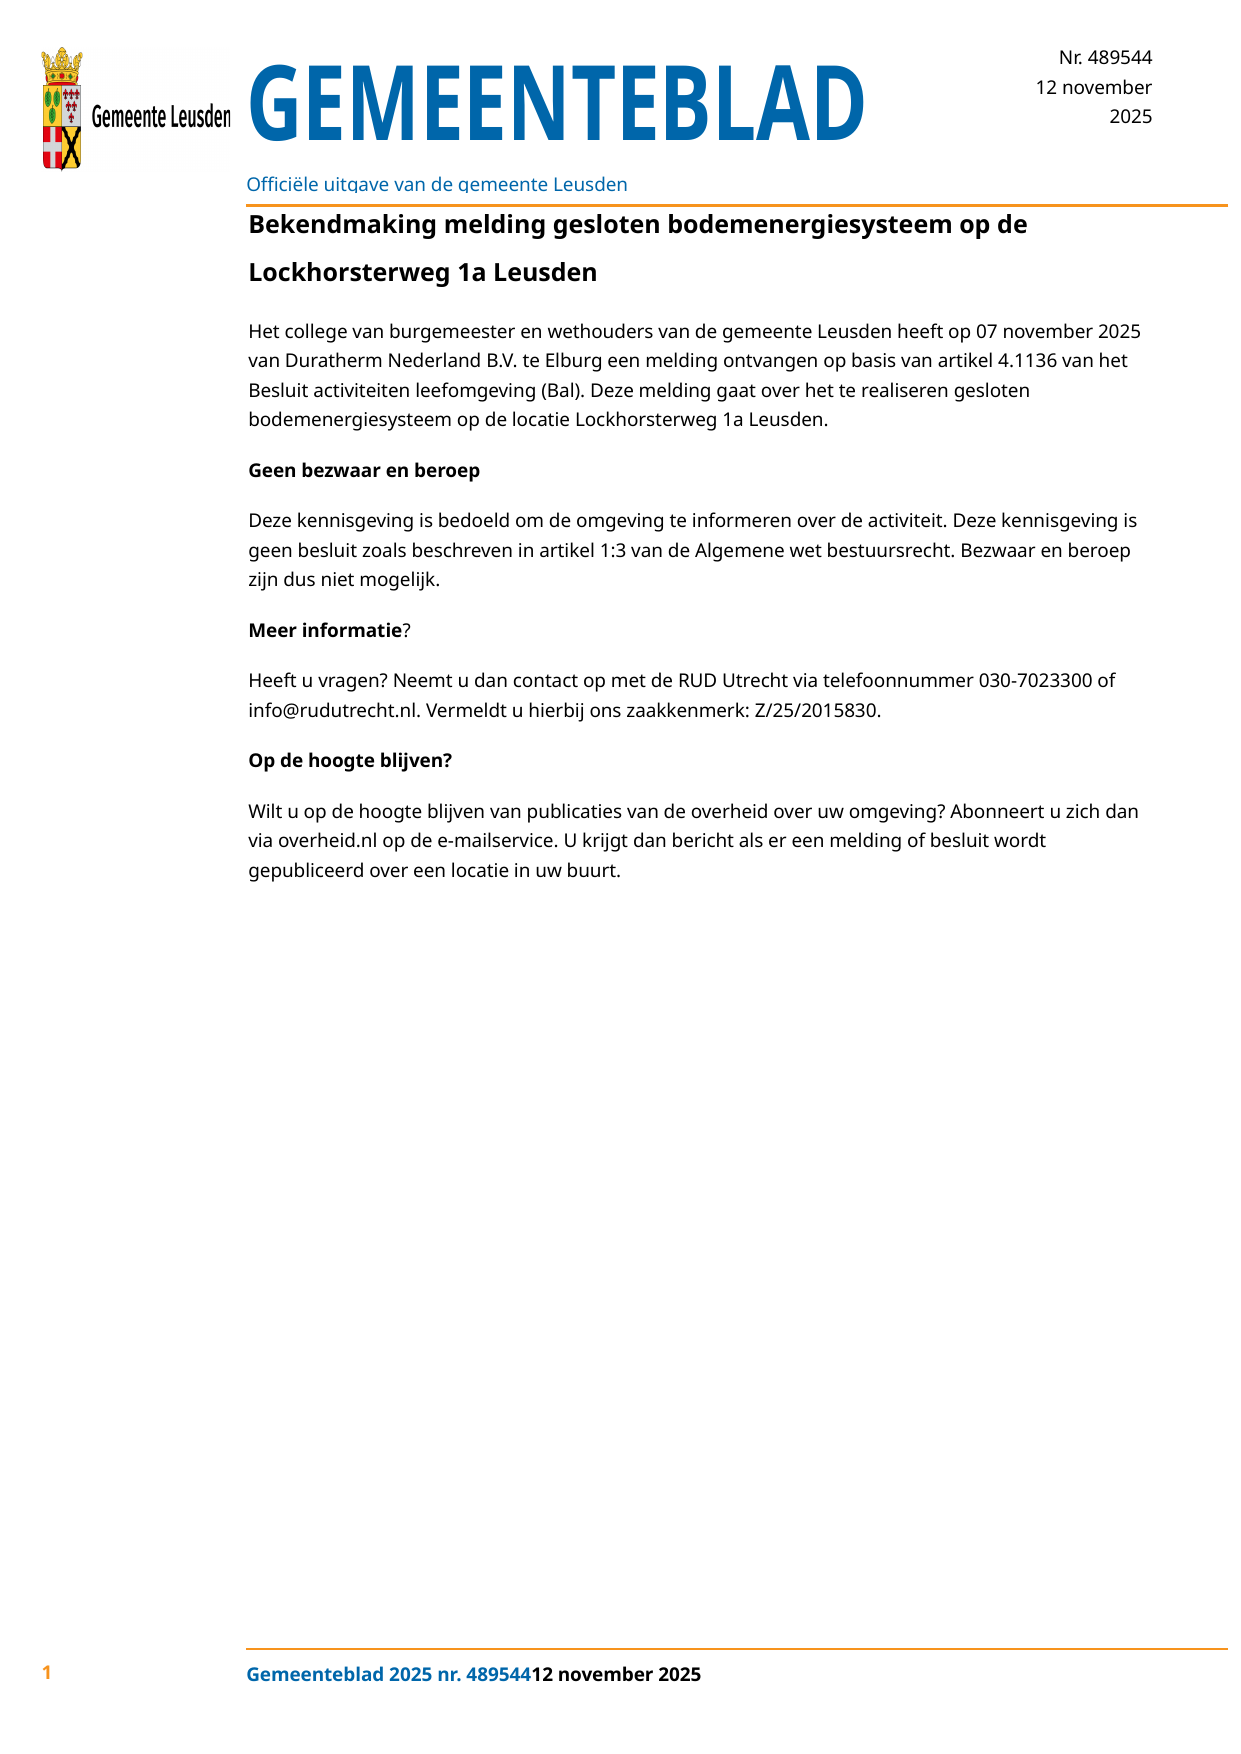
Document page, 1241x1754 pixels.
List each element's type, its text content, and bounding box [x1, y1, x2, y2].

text Meer informatie? [248, 617, 1152, 643]
text Op de hoogte blijven? [248, 747, 1152, 773]
text Bekendmaking melding gesloten bodemenergiesysteem op de Lockhorsterweg 1a Leusden [248, 207, 1152, 288]
text Deze kennisgeving is bedoeld om de omgeving te informeren over de activiteit. Deze kennisgeving is geen besluit zoals beschreven in artikel 1:3 van de Algemene wet bestuursrecht. Bezwaar en beroep zijn dus niet mogelijk. [248, 507, 1152, 592]
text Het college van burgemeester en wethouders van de gemeente Leusden heeft op 07 november 2025 van Duratherm Nederland B.V. te Elburg een melding ontvangen op basis van artikel 4.1136 van het Besluit activiteiten leefomgeving (Bal). Deze melding gaat over het te realiseren gesloten bodemenergiesysteem op de locatie Lockhorsterweg 1a Leusden. [248, 318, 1152, 432]
text Heeft u vragen? Neemt u dan contact op met de RUD Utrecht via telefoonnummer 030-7023300 of info@rudutrecht.nl. Vermeldt u hierbij ons zaakkenmerk: Z/25/2015830. [248, 667, 1152, 723]
picture [41, 47, 231, 172]
text Geen bezwaar en beroep [248, 457, 1152, 483]
text Wilt u op de hoogte blijven van publicaties van de overheid over uw omgeving? Abonneert u zich dan via overheid.nl op de e-mailservice. U krijgt dan bericht als er een melding of besluit wordt gepubliceerd over een locatie in uw buurt. [248, 798, 1152, 883]
